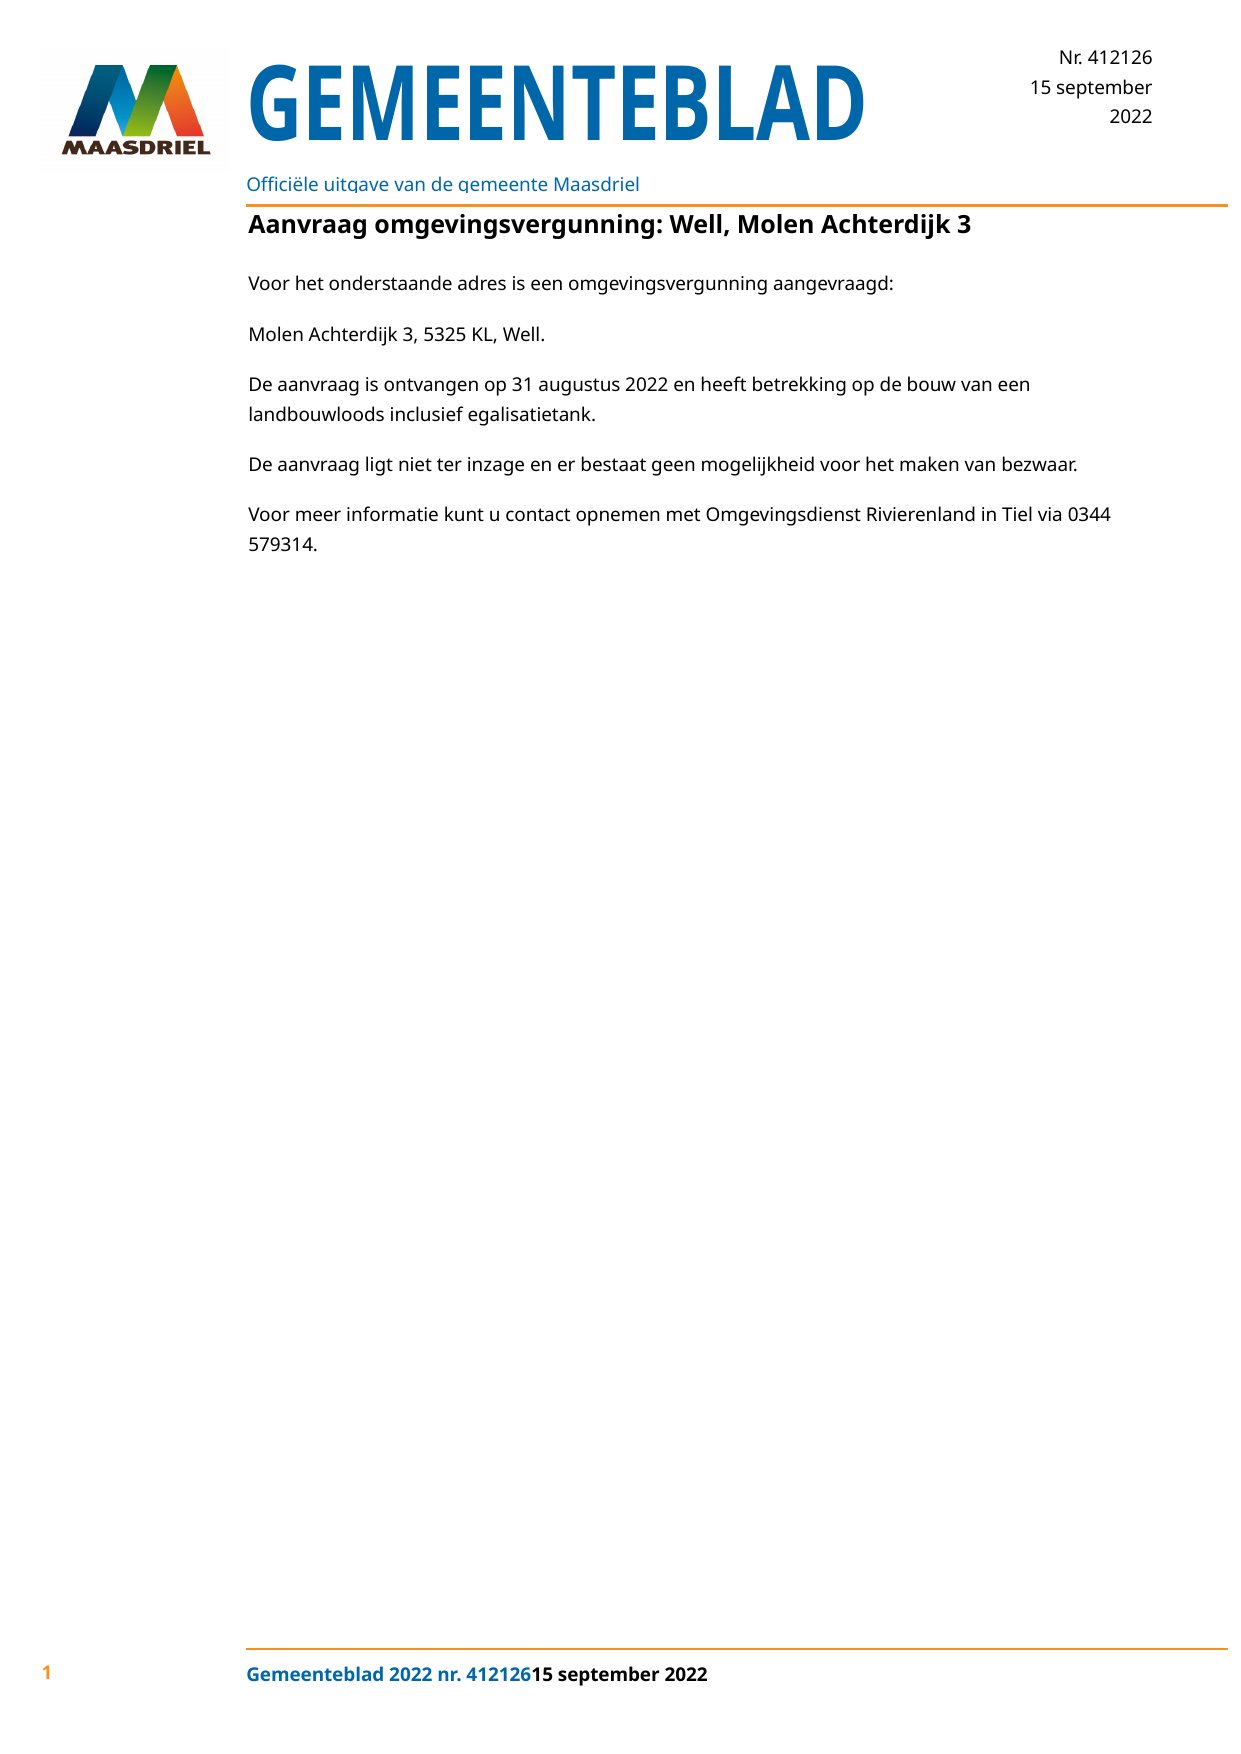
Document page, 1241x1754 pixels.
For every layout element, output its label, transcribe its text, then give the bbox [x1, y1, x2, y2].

picture [41, 47, 231, 172]
text Molen Achterdijk 3, 5325 KL, Well. [248, 321, 1152, 346]
text Voor meer informatie kunt u contact opnemen met Omgevingsdienst Rivierenland in Tiel via 0344 579314. [248, 502, 1152, 557]
text De aanvraag ligt niet ter inzage en er bestaat geen mogelijkheid voor het maken van bezwaar. [248, 451, 1152, 477]
text De aanvraag is ontvangen op 31 augustus 2022 en heeft betrekking op de bouw van een landbouwloods inclusief egalisatietank. [248, 371, 1152, 426]
text Aanvraag omgevingsvergunning: Well, Molen Achterdijk 3 [248, 207, 1152, 241]
text Voor het onderstaande adres is een omgevingsvergunning aangevraagd: [248, 270, 1152, 296]
